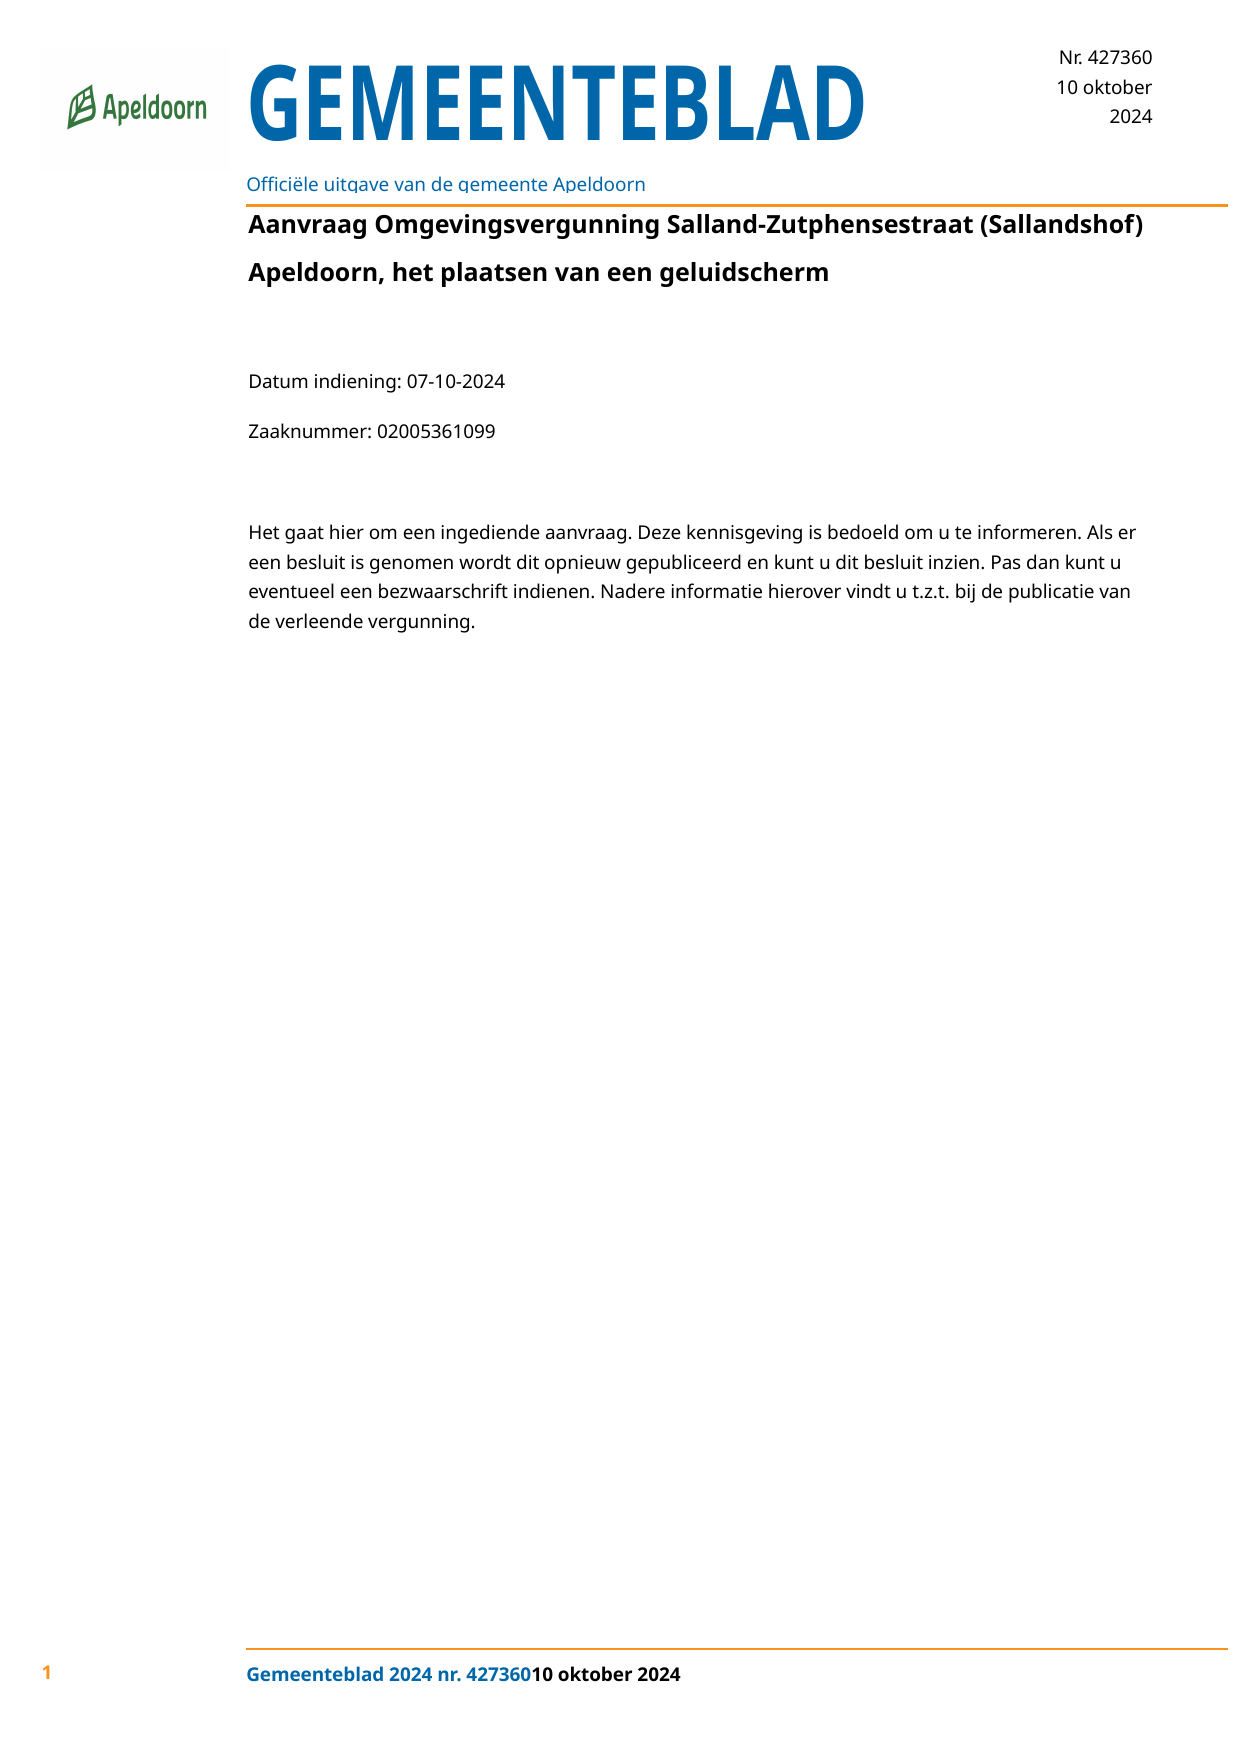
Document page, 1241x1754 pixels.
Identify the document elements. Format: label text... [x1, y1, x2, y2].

picture [41, 47, 231, 172]
text Datum indiening: 07-10-2024 [248, 368, 1152, 394]
text Het gaat hier om een ingediende aanvraag. Deze kennisgeving is bedoeld om u te informeren. Als er een besluit is genomen wordt dit opnieuw gepubliceerd en kunt u dit besluit inzien. Pas dan kunt u eventueel een bezwaarschrift indienen. Nadere informatie hierover vindt u t.z.t. bij de publicatie van de verleende vergunning. [248, 519, 1152, 634]
text Aanvraag Omgevingsvergunning Salland-Zutphensestraat (Sallandshof) Apeldoorn, het plaatsen van een geluidscherm [248, 207, 1152, 288]
text Zaaknummer: 02005361099 [248, 419, 1152, 444]
